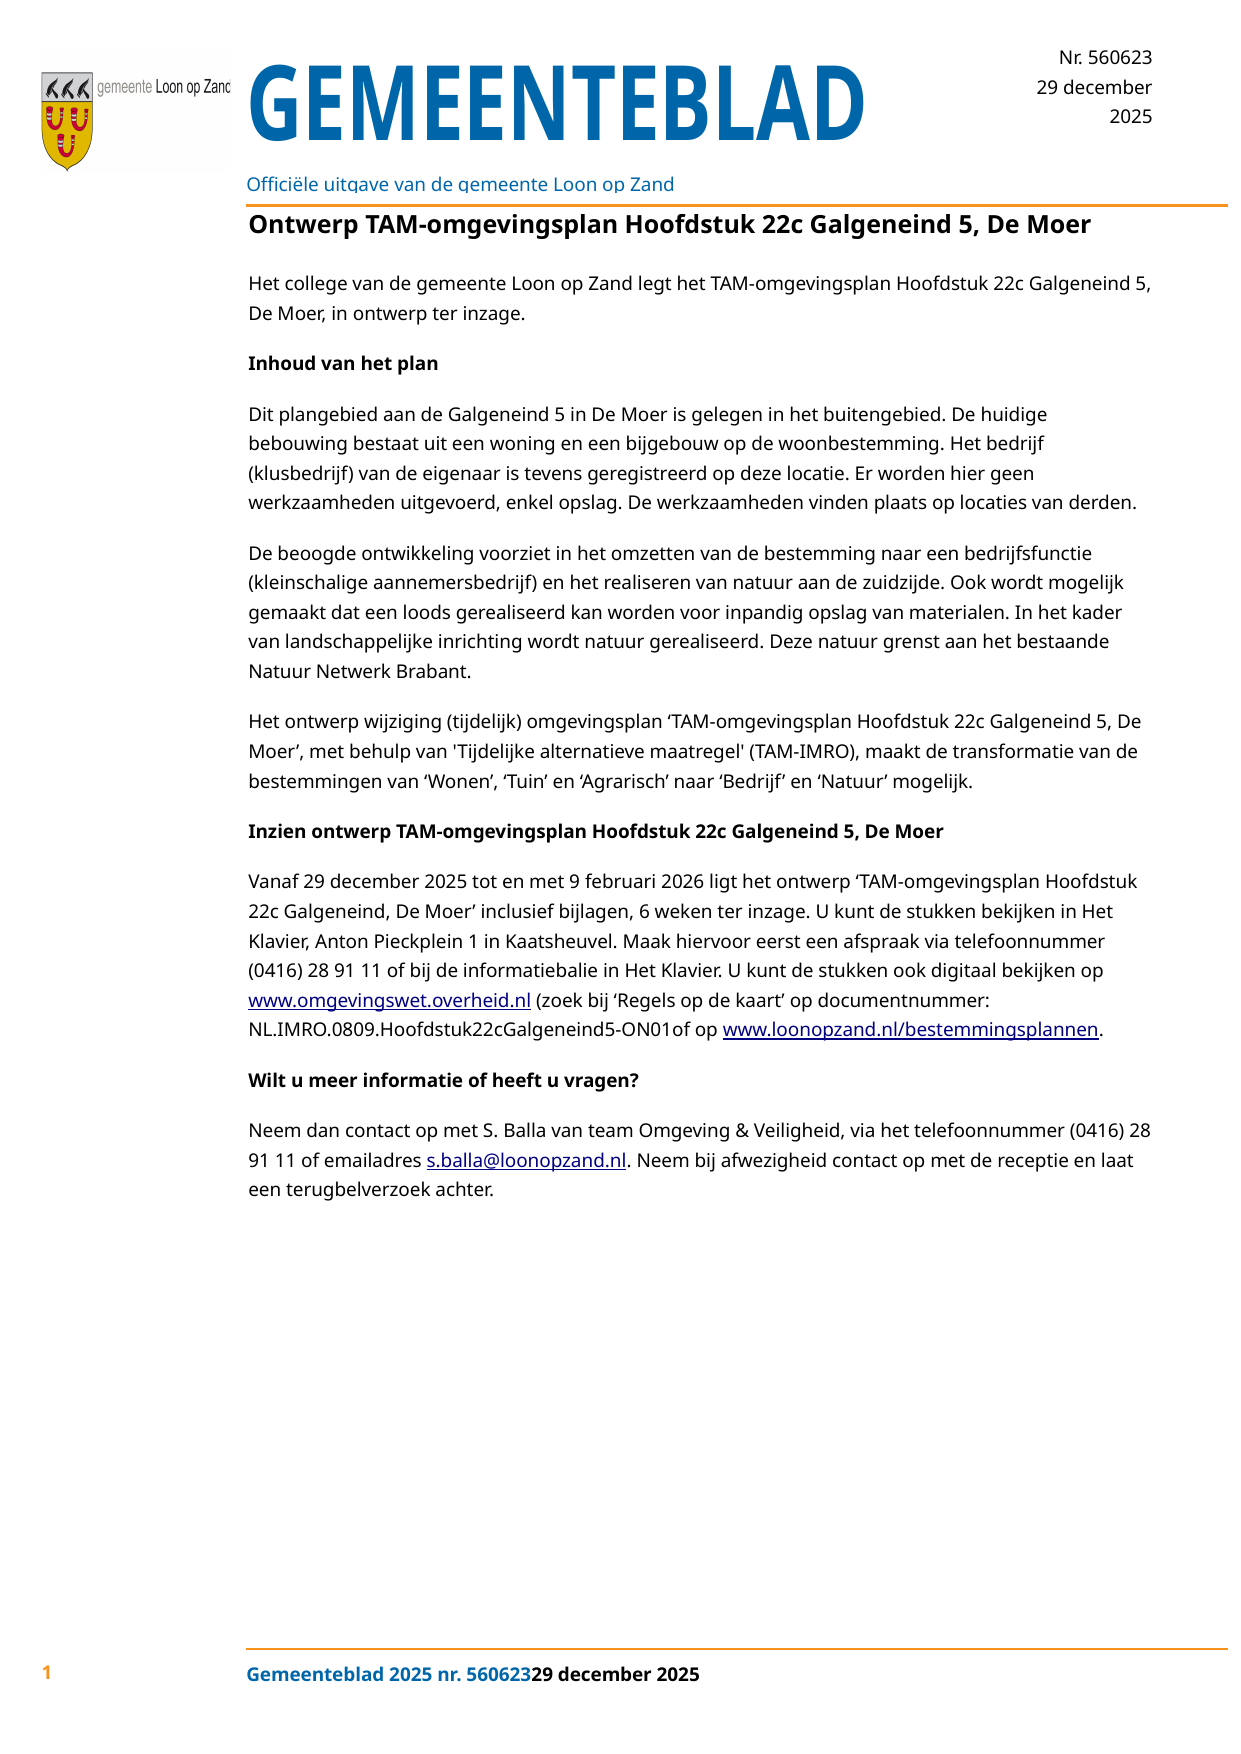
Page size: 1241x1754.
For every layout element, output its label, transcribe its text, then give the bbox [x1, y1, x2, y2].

text De beoogde ontwikkeling voorziet in het omzetten van de bestemming naar een bedrijfsfunctie (kleinschalige aannemersbedrijf) en het realiseren van natuur aan de zuidzijde. Ook wordt mogelijk gemaakt dat een loods gerealiseerd kan worden voor inpandig opslag van materialen. In het kader van landschappelijke inrichting wordt natuur gerealiseerd. Deze natuur grenst aan het bestaande Natuur Netwerk Brabant. [248, 540, 1152, 684]
text Het college van de gemeente Loon op Zand legt het TAM-omgevingsplan Hoofdstuk 22c Galgeneind 5, De Moer, in ontwerp ter inzage. [248, 270, 1152, 326]
text Neem dan contact op met S. Balla van team Omgeving & Veiligheid, via het telefoonnummer (0416) 28 91 11 of emailadres s.balla@loonopzand.nl. Neem bij afwezigheid contact op met de receptie en laat een terugbelverzoek achter. [248, 1117, 1152, 1202]
text Wilt u meer informatie of heeft u vragen? [248, 1067, 1152, 1093]
picture [41, 47, 231, 172]
text Dit plangebied aan de Galgeneind 5 in De Moer is gelegen in het buitengebied. De huidige bebouwing bestaat uit een woning en een bijgebouw op de woonbestemming. Het bedrijf (klusbedrijf) van de eigenaar is tevens geregistreerd op deze locatie. Er worden hier geen werkzaamheden uitgevoerd, enkel opslag. De werkzaamheden vinden plaats op locaties van derden. [248, 401, 1152, 515]
text Vanaf 29 december 2025 tot en met 9 februari 2026 ligt het ontwerp ‘TAM-omgevingsplan Hoofdstuk 22c Galgeneind, De Moer’ inclusief bijlagen, 6 weken ter inzage. U kunt de stukken bekijken in Het Klavier, Anton Pieckplein 1 in Kaatsheuvel. Maak hiervoor eerst een afspraak via telefoonnummer (0416) 28 91 11 of bij de informatiebalie in Het Klavier. U kunt de stukken ook digitaal bekijken op www.omgevingswet.overheid.nl (zoek bij ‘Regels op de kaart’ op documentnummer: NL.IMRO.0809.Hoofdstuk22cGalgeneind5-ON01of op www.loonopzand.nl/bestemmingsplannen. [248, 869, 1152, 1042]
text Inhoud van het plan [248, 350, 1152, 376]
text Ontwerp TAM-omgevingsplan Hoofdstuk 22c Galgeneind 5, De Moer [248, 207, 1152, 241]
text Het ontwerp wijziging (tijdelijk) omgevingsplan ‘TAM-omgevingsplan Hoofdstuk 22c Galgeneind 5, De Moer’, met behulp van 'Tijdelijke alternatieve maatregel' (TAM-IMRO), maakt de transformatie van de bestemmingen van ‘Wonen’, ‘Tuin’ en ‘Agrarisch’ naar ‘Bedrijf’ en ‘Natuur’ mogelijk. [248, 709, 1152, 793]
text Inzien ontwerp TAM-omgevingsplan Hoofdstuk 22c Galgeneind 5, De Moer [248, 818, 1152, 844]
